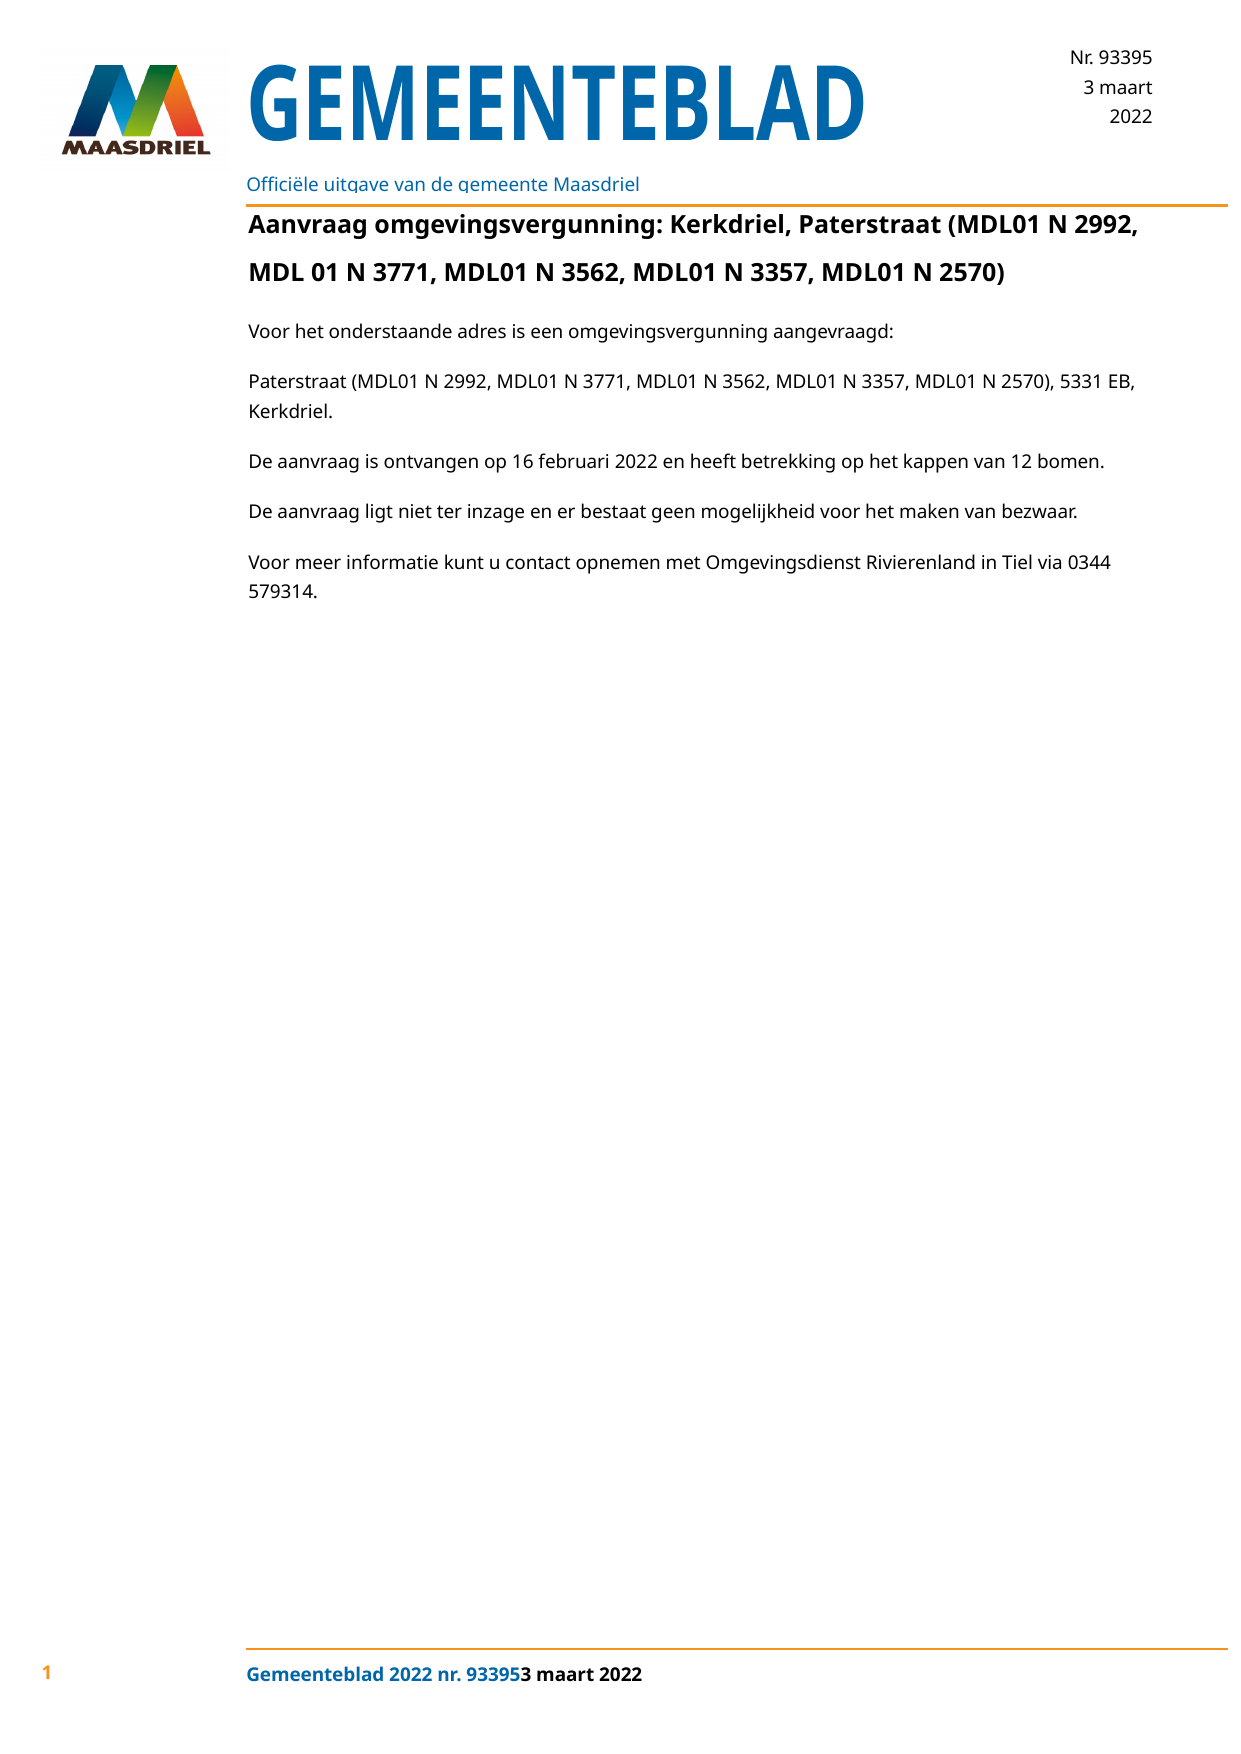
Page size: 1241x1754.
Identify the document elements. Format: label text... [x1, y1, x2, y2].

text Voor meer informatie kunt u contact opnemen met Omgevingsdienst Rivierenland in Tiel via 0344 579314. [248, 549, 1152, 604]
picture [41, 47, 231, 172]
text Paterstraat (MDL01 N 2992, MDL01 N 3771, MDL01 N 3562, MDL01 N 3357, MDL01 N 2570), 5331 EB, Kerkdriel. [248, 368, 1152, 424]
text Aanvraag omgevingsvergunning: Kerkdriel, Paterstraat (MDL01 N 2992, MDL 01 N 3771, MDL01 N 3562, MDL01 N 3357, MDL01 N 2570) [248, 207, 1152, 288]
text De aanvraag ligt niet ter inzage en er bestaat geen mogelijkheid voor het maken van bezwaar. [248, 499, 1152, 524]
text Voor het onderstaande adres is een omgevingsvergunning aangevraagd: [248, 318, 1152, 344]
text De aanvraag is ontvangen op 16 februari 2022 en heeft betrekking op het kappen van 12 bomen. [248, 448, 1152, 474]
